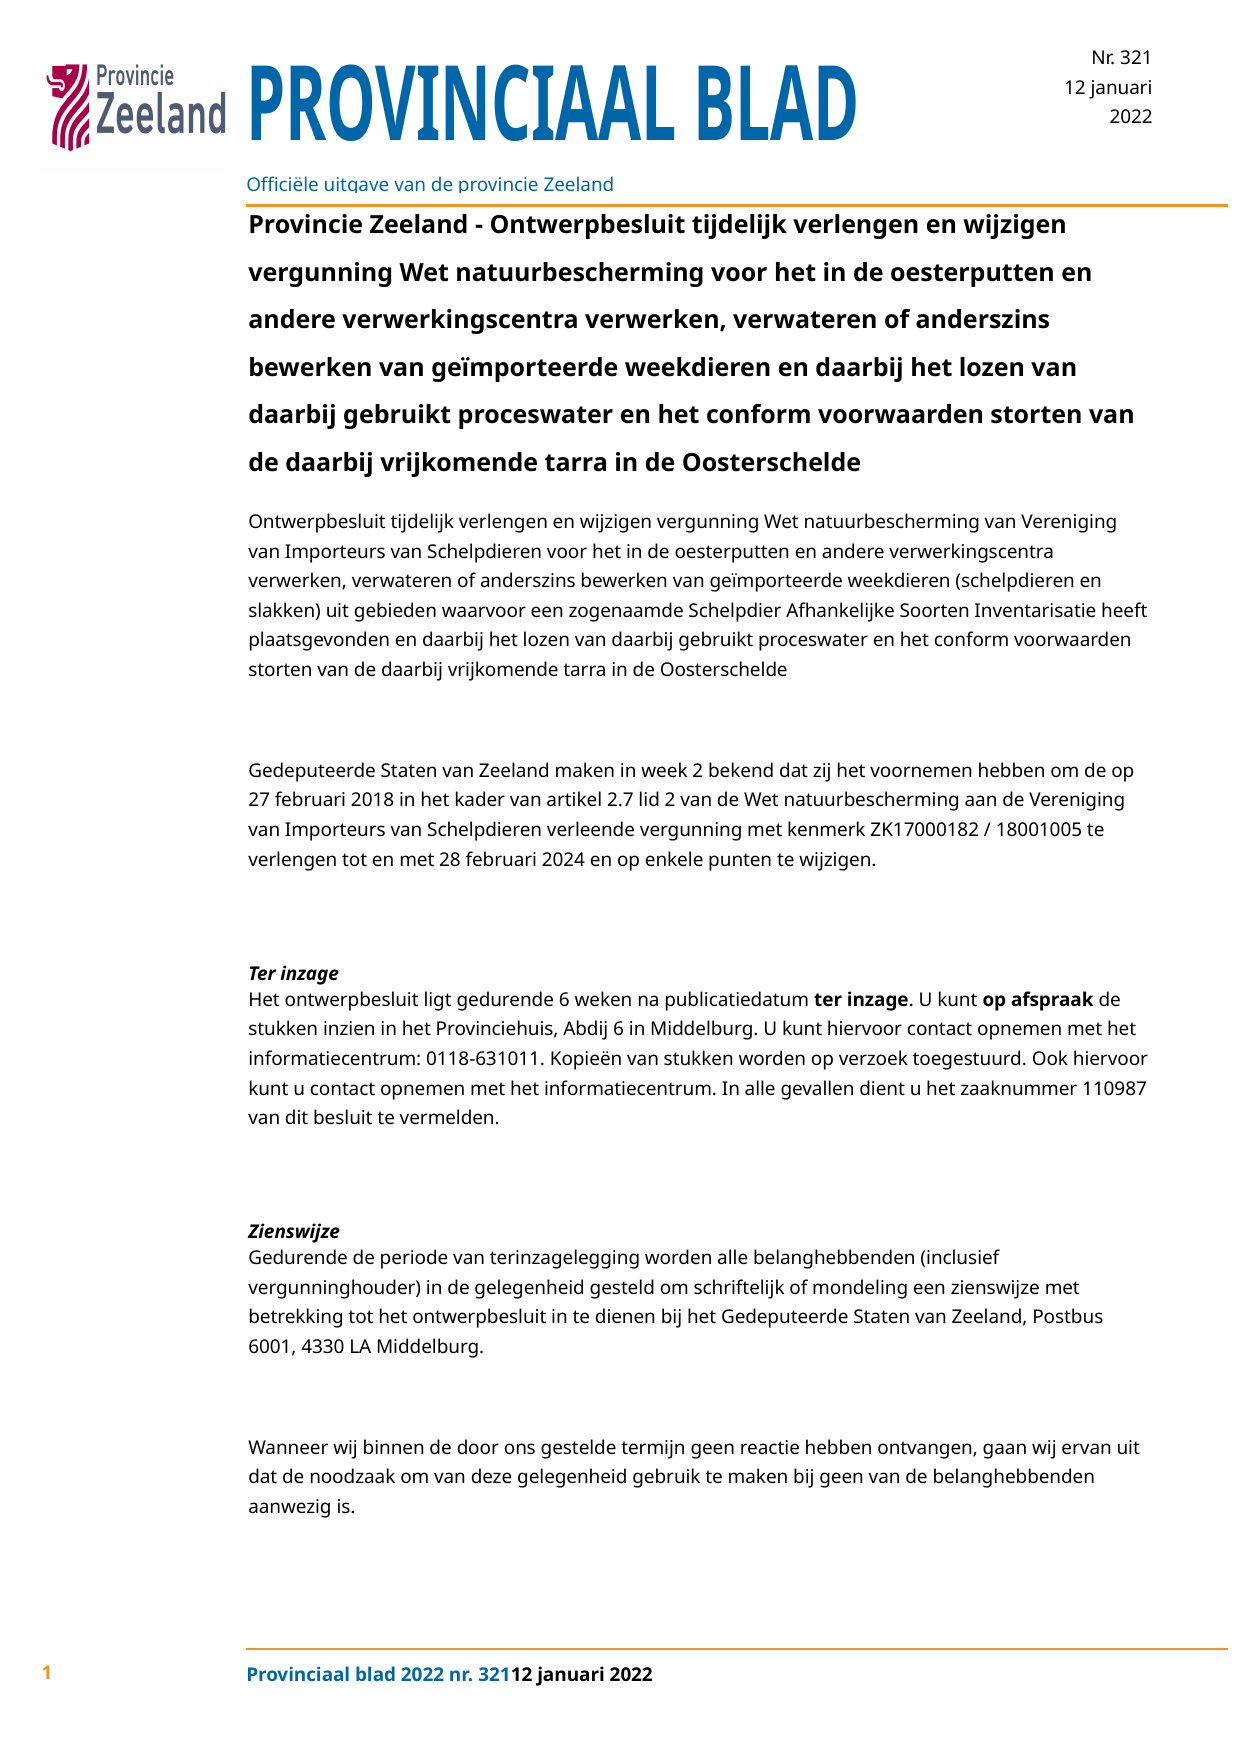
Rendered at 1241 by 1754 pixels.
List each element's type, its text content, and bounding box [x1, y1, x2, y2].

text Gedurende de periode van terinzagelegging worden alle belanghebbenden (inclusief vergunninghouder) in de gelegenheid gesteld om schriftelijk of mondeling een zienswijze met betrekking tot het ontwerpbesluit in te dienen bij het Gedeputeerde Staten van Zeeland, Postbus 6001, 4330 LA Middelburg. [248, 1244, 1152, 1359]
text Zienswijze [248, 1219, 1152, 1244]
text Ter inzage [248, 960, 1152, 986]
text Provincie Zeeland - Ontwerpbesluit tijdelijk verlengen en wijzigen vergunning Wet natuurbescherming voor het in de oesterputten en andere verwerkingscentra verwerken, verwateren of anderszins bewerken van geïmporteerde weekdieren en daarbij het lozen van daarbij gebruikt proceswater en het conform voorwaarden storten van de daarbij vrijkomende tarra in de Oosterschelde [248, 207, 1152, 479]
picture [41, 47, 231, 172]
text Wanneer wij binnen de door ons gestelde termijn geen reactie hebben ontvangen, gaan wij ervan uit dat de noodzaak om van deze gelegenheid gebruik te maken bij geen van de belanghebbenden aanwezig is. [248, 1434, 1152, 1519]
text Gedeputeerde Staten van Zeeland maken in week 2 bekend dat zij het voornemen hebben om de op 27 februari 2018 in het kader van artikel 2.7 lid 2 van de Wet natuurbescherming aan de Vereniging van Importeurs van Schelpdieren verleende vergunning met kenmerk ZK17000182 / 18001005 te verlengen tot en met 28 februari 2024 en op enkele punten te wijzigen. [248, 757, 1152, 872]
text Het ontwerpbesluit ligt gedurende 6 weken na publicatiedatum ter inzage. U kunt op afspraak de stukken inzien in het Provinciehuis, Abdij 6 in Middelburg. U kunt hiervoor contact opnemen met het informatiecentrum: 0118-631011. Kopieën van stukken worden op verzoek toegestuurd. Ook hiervoor kunt u contact opnemen met het informatiecentrum. In alle gevallen dient u het zaaknummer 110987 van dit besluit te vermelden. [248, 986, 1152, 1130]
text Ontwerpbesluit tijdelijk verlengen en wijzigen vergunning Wet natuurbescherming van Vereniging van Importeurs van Schelpdieren voor het in de oesterputten en andere verwerkingscentra verwerken, verwateren of anderszins bewerken van geïmporteerde weekdieren (schelpdieren en slakken) uit gebieden waarvoor een zogenaamde Schelpdier Afhankelijke Soorten Inventarisatie heeft plaatsgevonden en daarbij het lozen van daarbij gebruikt proceswater en het conform voorwaarden storten van de daarbij vrijkomende tarra in de Oosterschelde [248, 508, 1152, 682]
